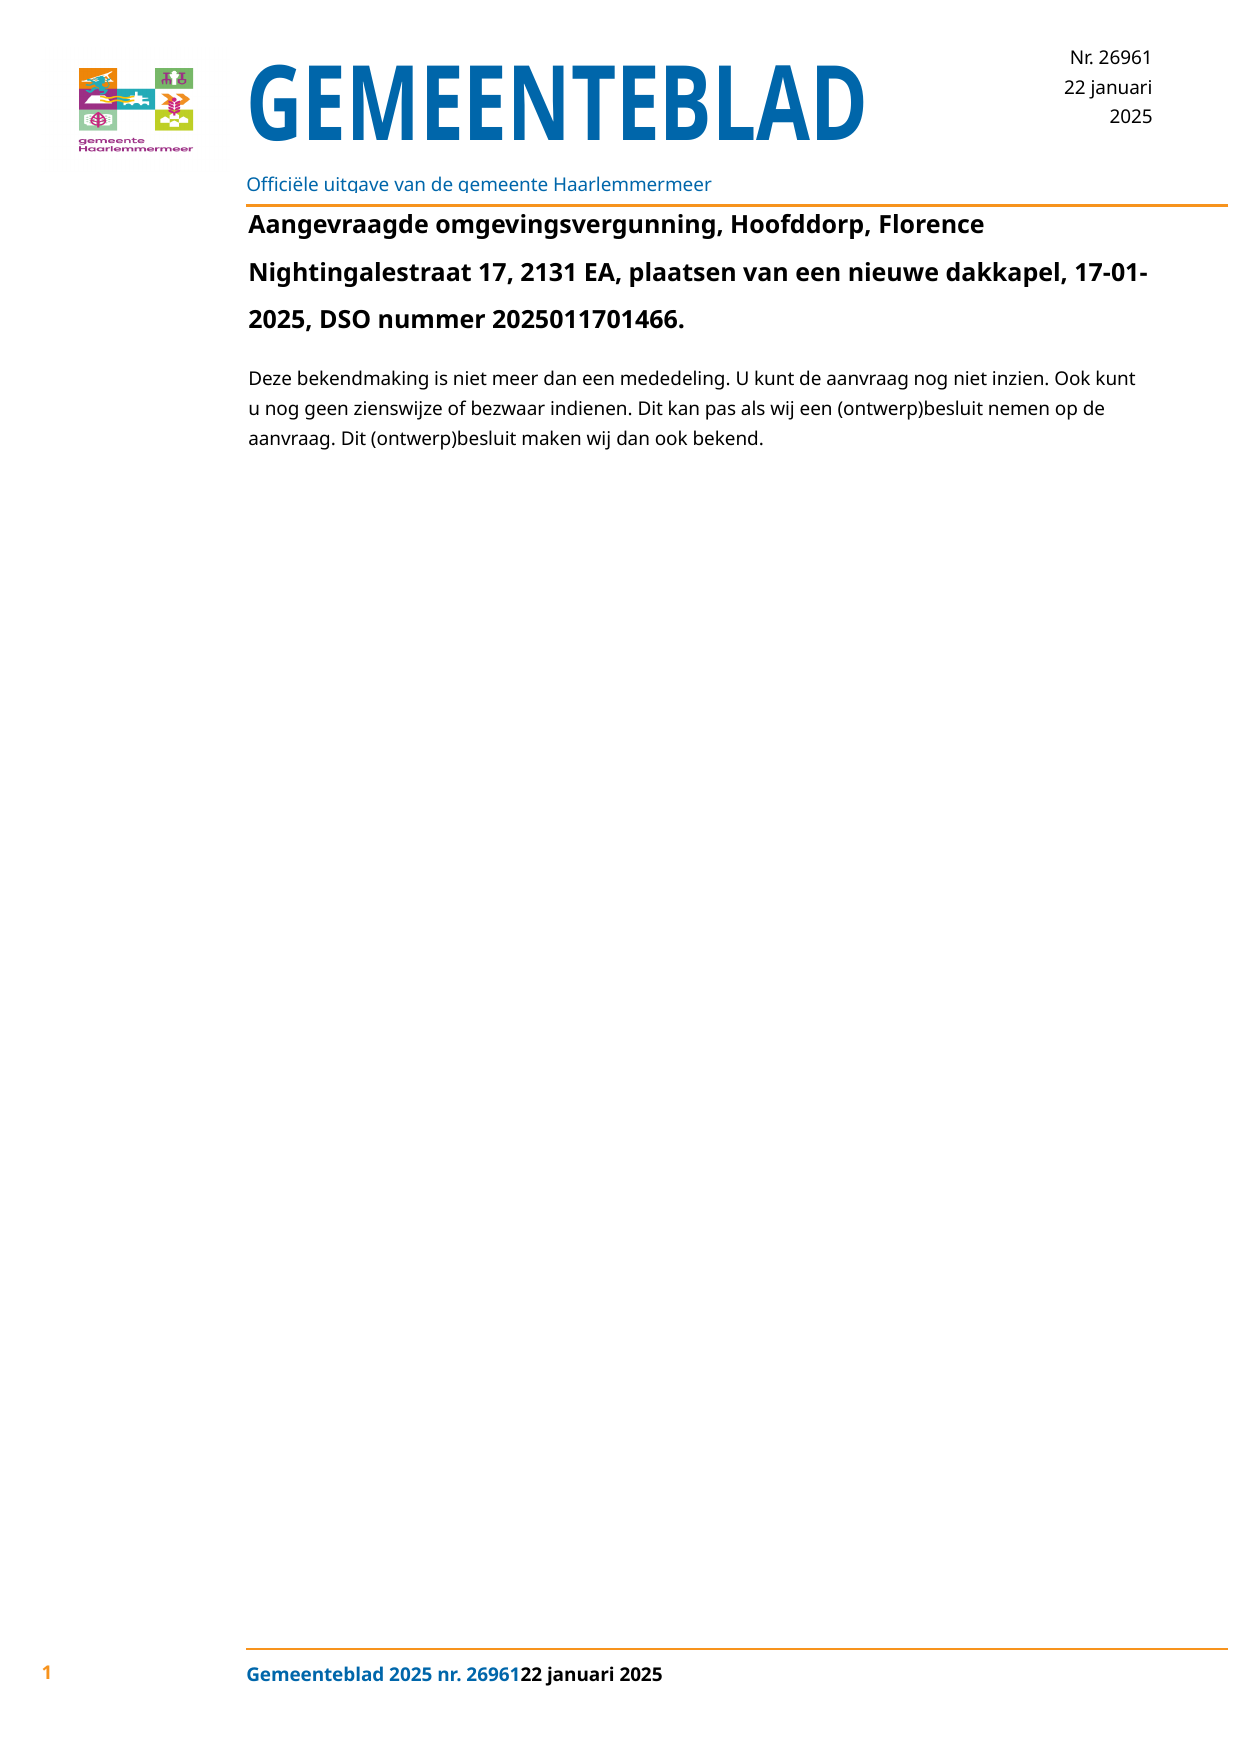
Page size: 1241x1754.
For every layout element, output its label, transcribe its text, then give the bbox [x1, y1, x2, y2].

text Aangevraagde omgevingsvergunning, Hoofddorp, Florence Nightingalestraat 17, 2131 EA, plaatsen van een nieuwe dakkapel, 17-01-2025, DSO nummer 2025011701466. [248, 207, 1152, 336]
text Deze bekendmaking is niet meer dan een mededeling. U kunt de aanvraag nog niet inzien. Ook kunt u nog geen zienswijze of bezwaar indienen. Dit kan pas als wij een (ontwerp)besluit nemen op de aanvraag. Dit (ontwerp)besluit maken wij dan ook bekend. [248, 366, 1152, 450]
picture [41, 47, 231, 172]
